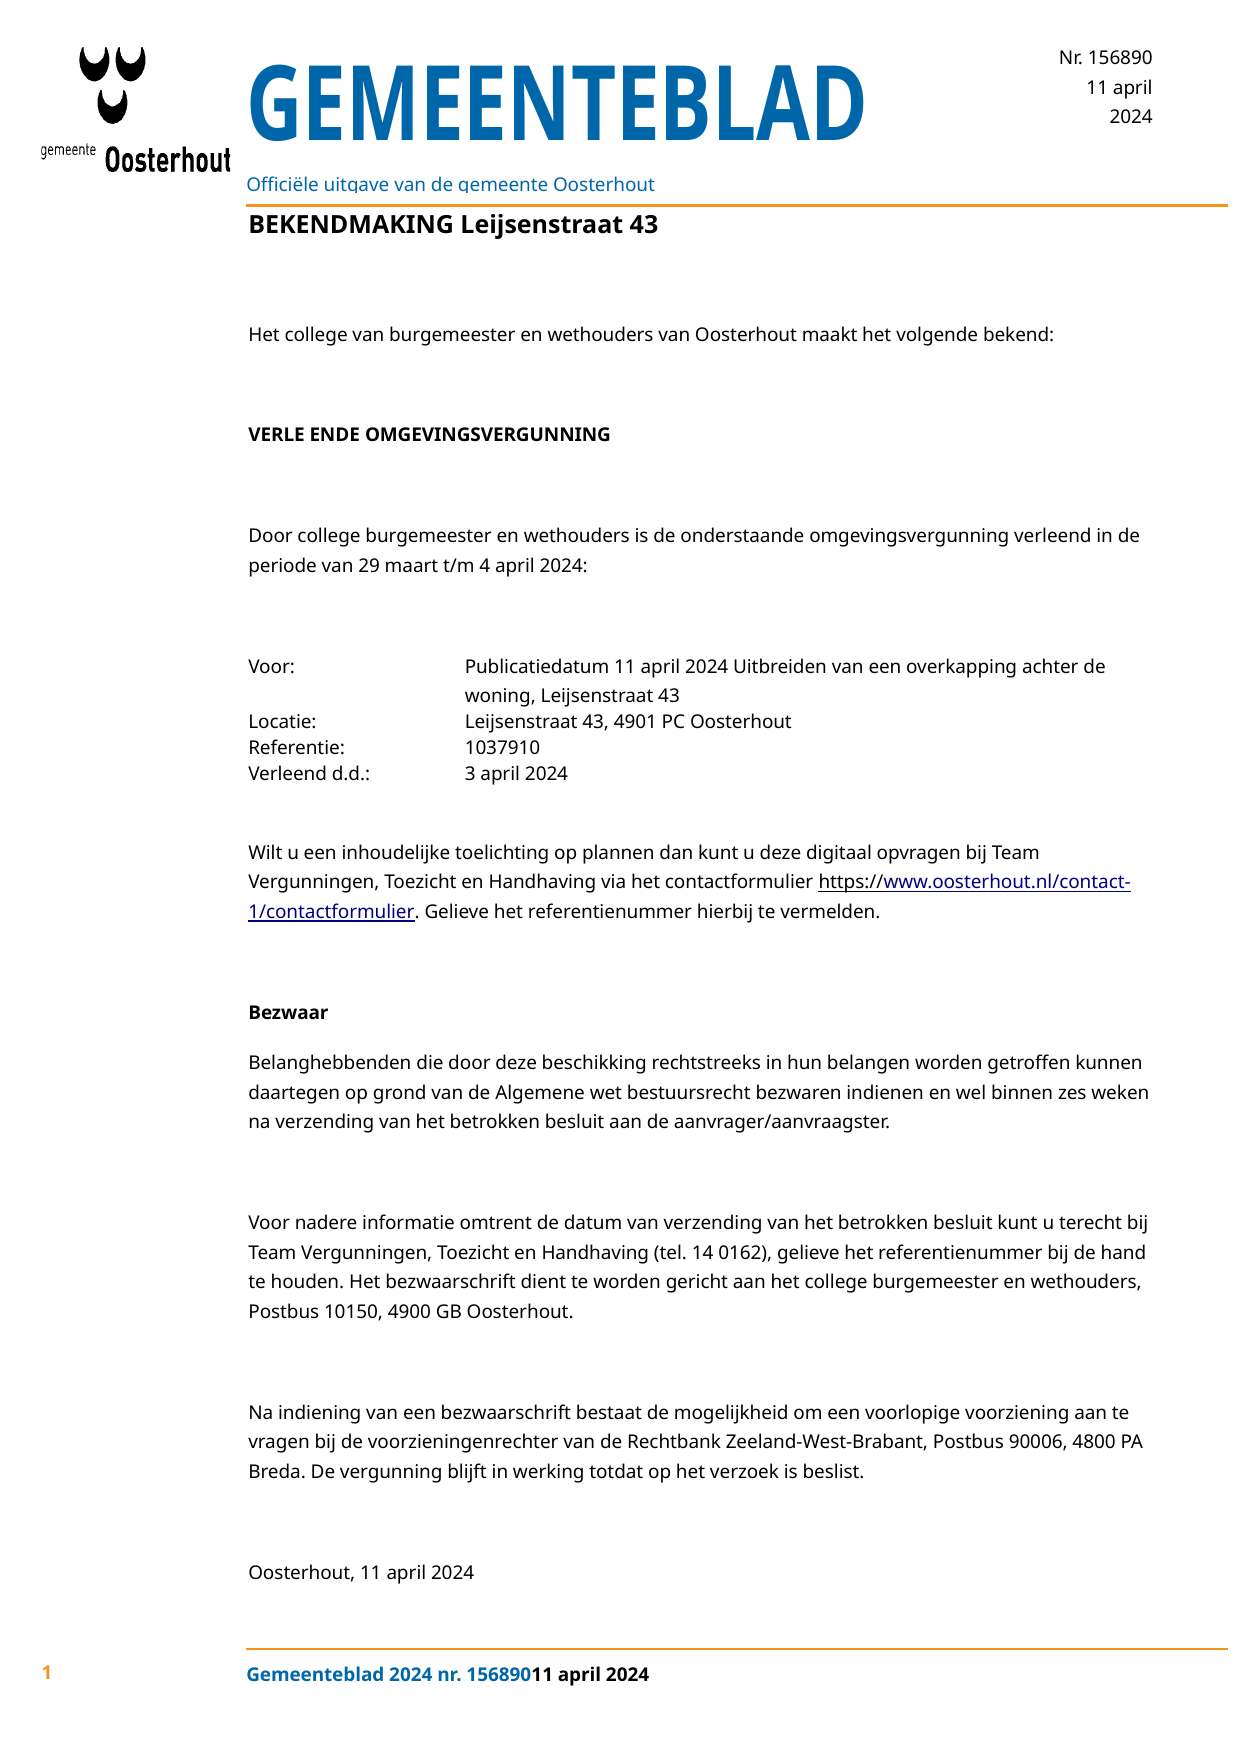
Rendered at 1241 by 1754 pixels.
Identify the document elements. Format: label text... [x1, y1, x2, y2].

text Voor nadere informatie omtrent de datum van verzending van het betrokken besluit kunt u terecht bij Team Vergunningen, Toezicht en Handhaving (tel. 14 0162), gelieve het referentienummer bij de hand te houden. Het bezwaarschrift dient te worden gericht aan het college burgemeester en wethouders, Postbus 10150, 4900 GB Oosterhout. [248, 1209, 1152, 1324]
table_cell Referentie: [248, 734, 464, 760]
text Na indiening van een bezwaarschrift bestaat de mogelijkheid om een voorlopige voorziening aan te vragen bij de voorzieningenrechter van de Rechtbank Zeeland-West-Brabant, Postbus 90006, 4800 PA Breda. De vergunning blijft in werking totdat op het verzoek is beslist. [248, 1399, 1152, 1484]
text Wilt u een inhoudelijke toelichting op plannen dan kunt u deze digitaal opvragen bij Team Vergunningen, Toezicht en Handhaving via het contactformulier https://www.oosterhout.nl/contact-1/contactformulier. Gelieve het referentienummer hierbij te vermelden. [248, 839, 1152, 924]
table_cell 1037910 [465, 734, 1152, 760]
table_header Voor: [248, 653, 464, 708]
table_cell Verleend d.d.: [248, 760, 464, 785]
table_cell Locatie: [248, 708, 464, 734]
text VERLE ENDE OMGEVINGSVERGUNNING [248, 422, 1152, 447]
text Oosterhout, 11 april 2024 [248, 1559, 1152, 1585]
table_cell Leijsenstraat 43, 4901 PC Oosterhout [465, 708, 1152, 734]
text Het college van burgemeester en wethouders van Oosterhout maakt het volgende bekend: [248, 321, 1152, 346]
text Door college burgemeester en wethouders is de onderstaande omgevingsvergunning verleend in de periode van 29 maart t/m 4 april 2024: [248, 522, 1152, 578]
table_header Publicatiedatum 11 april 2024 Uitbreiden van een overkapping achter de woning, Leijsenstraat 43 [465, 653, 1152, 708]
picture [41, 47, 231, 172]
text Bezwaar [248, 999, 1152, 1025]
text Belanghebbenden die door deze beschikking rechtstreeks in hun belangen worden getroffen kunnen daartegen op grond van de Algemene wet bestuursrecht bezwaren indienen en wel binnen zes weken na verzending van het betrokken besluit aan de aanvrager/aanvraagster. [248, 1049, 1152, 1134]
table_cell 3 april 2024 [465, 760, 1152, 785]
text BEKENDMAKING Leijsenstraat 43 [248, 207, 1152, 241]
